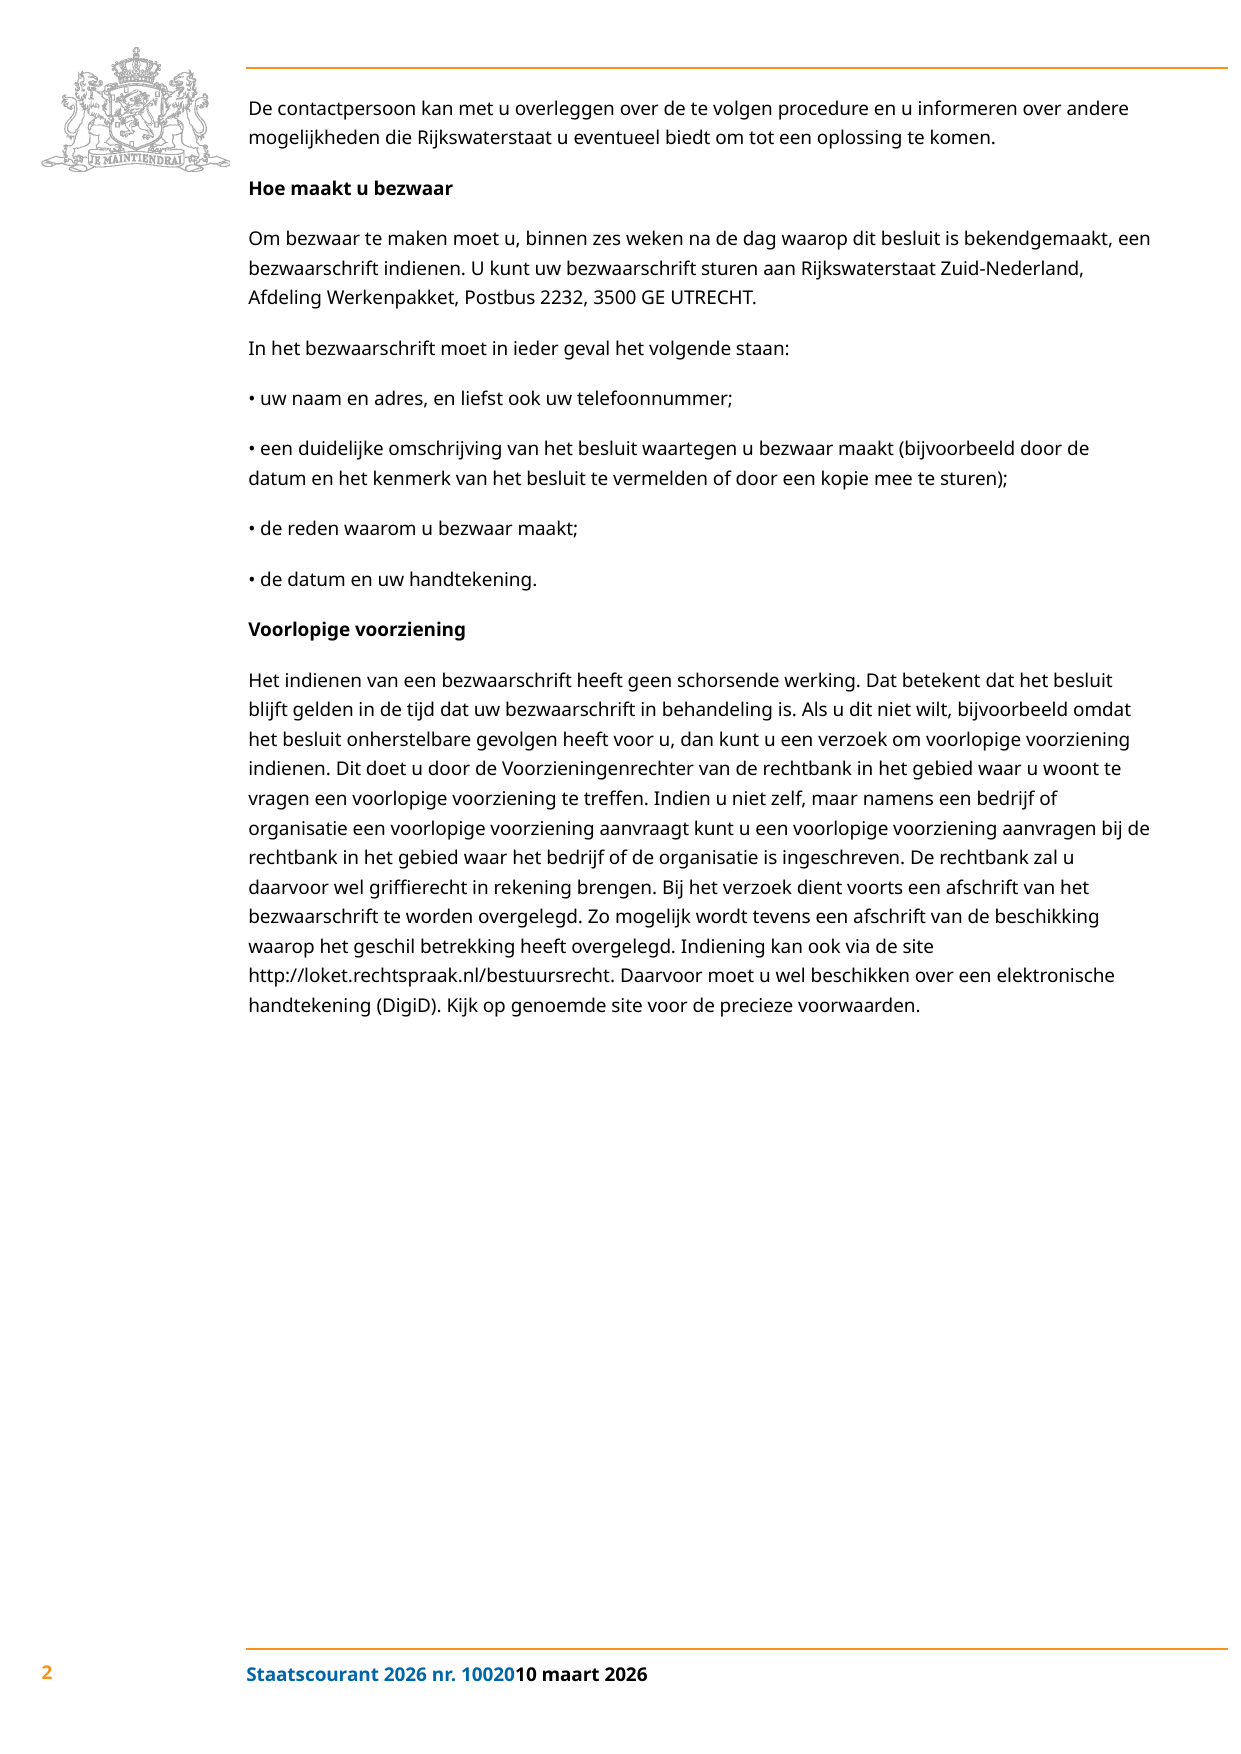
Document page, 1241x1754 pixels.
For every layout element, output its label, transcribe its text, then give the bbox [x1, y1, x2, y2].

text Het indienen van een bezwaarschrift heeft geen schorsende werking. Dat betekent dat het besluit blijft gelden in de tijd dat uw bezwaarschrift in behandeling is. Als u dit niet wilt, bijvoorbeeld omdat het besluit onherstelbare gevolgen heeft voor u, dan kunt u een verzoek om voorlopige voorziening indienen. Dit doet u door de Voorzieningenrechter van de rechtbank in het gebied waar u woont te vragen een voorlopige voorziening te treffen. Indien u niet zelf, maar namens een bedrijf of organisatie een voorlopige voorziening aanvraagt kunt u een voorlopige voorziening aanvragen bij de rechtbank in het gebied waar het bedrijf of de organisatie is ingeschreven. De rechtbank zal u daarvoor wel griffierecht in rekening brengen. Bij het verzoek dient voorts een afschrift van het bezwaarschrift te worden overgelegd. Zo mogelijk wordt tevens een afschrift van de beschikking waarop het geschil betrekking heeft overgelegd. Indiening kan ook via de site http://loket.rechtspraak.nl/bestuursrecht. Daarvoor moet u wel beschikken over een elektronische handtekening (DigiD). Kijk op genoemde site voor de precieze voorwaarden. [248, 667, 1152, 1018]
text Hoe maakt u bezwaar [248, 175, 1152, 201]
text In het bezwaarschrift moet in ieder geval het volgende staan: [248, 335, 1152, 361]
text • de datum en uw handtekening. [248, 566, 1152, 592]
text • uw naam en adres, en liefst ook uw telefoonnummer; [248, 385, 1152, 411]
text De contactpersoon kan met u overleggen over de te volgen procedure en u informeren over andere mogelijkheden die Rijkswaterstaat u eventueel biedt om tot een oplossing te komen. [248, 95, 1152, 150]
text • de reden waarom u bezwaar maakt; [248, 516, 1152, 541]
picture [41, 47, 231, 172]
text Voorlopige voorziening [248, 616, 1152, 642]
text • een duidelijke omschrijving van het besluit waartegen u bezwaar maakt (bijvoorbeeld door de datum en het kenmerk van het besluit te vermelden of door een kopie mee te sturen); [248, 436, 1152, 491]
text Om bezwaar te maken moet u, binnen zes weken na de dag waarop dit besluit is bekendgemaakt, een bezwaarschrift indienen. U kunt uw bezwaarschrift sturen aan Rijkswaterstaat Zuid-Nederland, Afdeling Werkenpakket, Postbus 2232, 3500 GE UTRECHT. [248, 225, 1152, 310]
